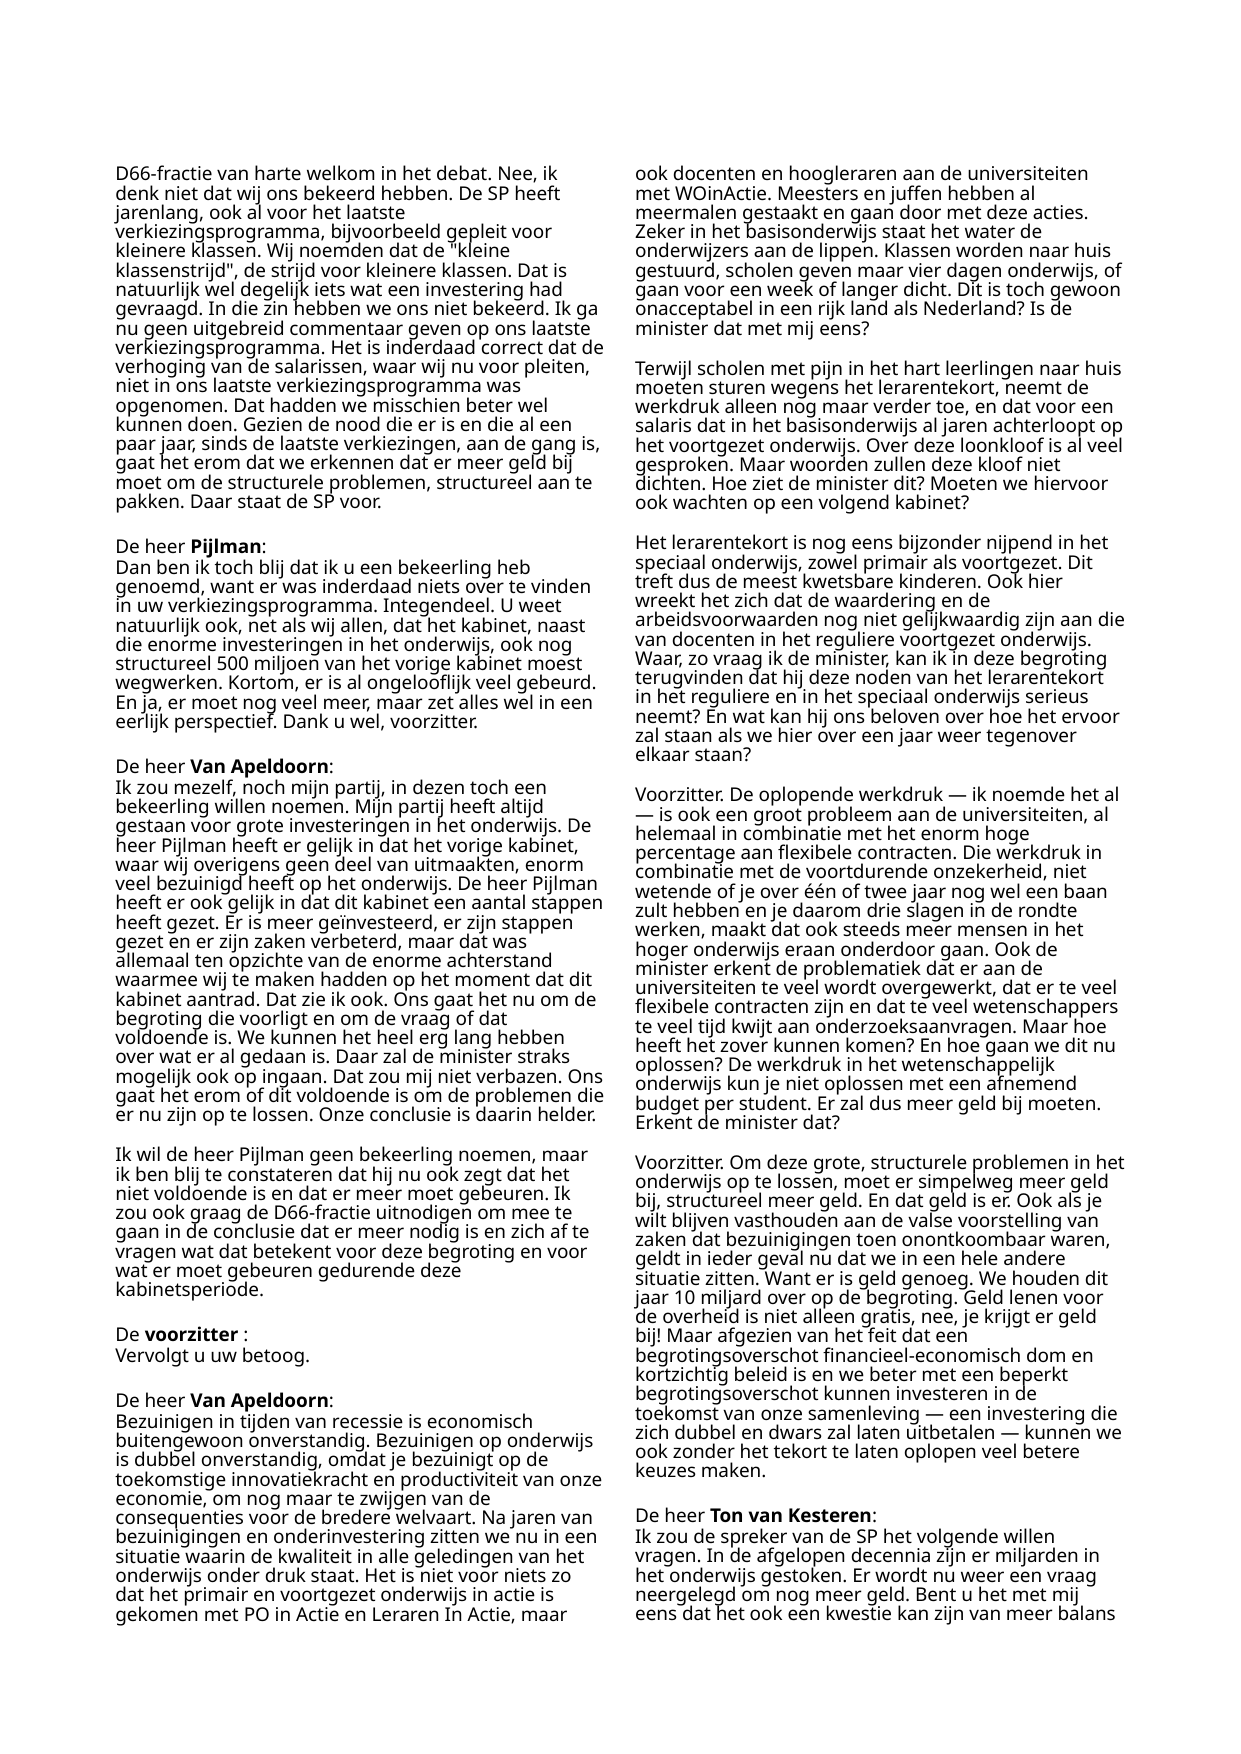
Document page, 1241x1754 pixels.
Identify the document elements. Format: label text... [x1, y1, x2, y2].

text Ik zou de spreker van de SP het volgende willen vragen. In de afgelopen decennia zijn er miljarden in het onderwijs gestoken. Er wordt nu weer een vraag neergelegd om nog meer geld. Bent u het met mij eens dat het ook een kwestie kan zijn van meer balans [635, 1528, 1125, 1624]
text Terwijl scholen met pijn in het hart leerlingen naar huis moeten sturen wegens het lerarentekort, neemt de werkdruk alleen nog maar verder toe, en dat voor een salaris dat in het basisonderwijs al jaren achterloopt op het voortgezet onderwijs. Over deze loonkloof is al veel gesproken. Maar woorden zullen deze kloof niet dichten. Hoe ziet de minister dit? Moeten we hiervoor ook wachten op een volgend kabinet? [635, 359, 1125, 514]
text Voorzitter. De oplopende werkdruk — ik noemde het al — is ook een groot probleem aan de universiteiten, al helemaal in combinatie met het enorm hoge percentage aan flexibele contracten. Die werkdruk in combinatie met de voortdurende onzekerheid, niet wetende of je over één of twee jaar nog wel een baan zult hebben en je daarom drie slagen in de rondte werken, maakt dat ook steeds meer mensen in het hoger onderwijs eraan onderdoor gaan. Ook de minister erkent de problematiek dat er aan de universiteiten te veel wordt overgewerkt, dat er te veel flexibele contracten zijn en dat te veel wetenschappers te veel tijd kwijt aan onderzoeksaanvragen. Maar hoe heeft het zover kunnen komen? En hoe gaan we dit nu oplossen? De werkdruk in het wetenschappelijk onderwijs kun je niet oplossen met een afnemend budget per student. Er zal dus meer geld bij moeten. Erkent de minister dat? [635, 786, 1125, 1133]
text Ik wil de heer Pijlman geen bekeerling noemen, maar ik ben blij te constateren dat hij nu ook zegt dat het niet voldoende is en dat er meer moet gebeuren. Ik zou ook graag de D66-fractie uitnodigen om mee te gaan in de conclusie dat er meer nodig is en zich af te vragen wat dat betekent voor deze begroting en voor wat er moet gebeuren gedurende deze kabinetsperiode. [115, 1146, 605, 1301]
text Vervolgt u uw betoog. [115, 1347, 605, 1366]
text Voorzitter. Om deze grote, structurele problemen in het onderwijs op te lossen, moet er simpelweg meer geld bij, structureel meer geld. En dat geld is er. Ook als je wilt blijven vasthouden aan de valse voorstelling van zaken dat bezuinigingen toen onontkoombaar waren, geldt in ieder geval nu dat we in een hele andere situatie zitten. Want er is geld genoeg. We houden dit jaar 10 miljard over op de begroting. Geld lenen voor de overheid is niet alleen gratis, nee, je krijgt er geld bij! Maar afgezien van het feit dat een begrotingsoverschot financieel-economisch dom en kortzichtig beleid is en we beter met een beperkt begrotingsoverschot kunnen investeren in de toekomst van onze samenleving — een investering die zich dubbel en dwars zal laten uitbetalen — kunnen we ook zonder het tekort te laten oplopen veel betere keuzes maken. [635, 1154, 1125, 1482]
text De heer Ton van Kesteren: [635, 1502, 1125, 1528]
text Bezuinigen in tijden van recessie is economisch buitengewoon onverstandig. Bezuinigen op onderwijs is dubbel onverstandig, omdat je bezuinigt op de toekomstige innovatiekracht en productiviteit van onze economie, om nog maar te zwijgen van de consequenties voor de bredere welvaart. Na jaren van bezuinigingen en onderinvestering zitten we nu in een situatie waarin de kwaliteit in alle geledingen van het onderwijs onder druk staat. Het is niet voor niets zo dat het primair en voortgezet onderwijs in actie is gekomen met PO in Actie en Leraren In Actie, maar [115, 1413, 605, 1625]
text De heer Pijlman: [115, 533, 605, 559]
text D66-fractie van harte welkom in het debat. Nee, ik denk niet dat wij ons bekeerd hebben. De SP heeft jarenlang, ook al voor het laatste verkiezingsprogramma, bijvoorbeeld gepleit voor kleinere klassen. Wij noemden dat de "kleine klassenstrijd", de strijd voor kleinere klassen. Dat is natuurlijk wel degelijk iets wat een investering had gevraagd. In die zin hebben we ons niet bekeerd. Ik ga nu geen uitgebreid commentaar geven op ons laatste verkiezingsprogramma. Het is inderdaad correct dat de verhoging van de salarissen, waar wij nu voor pleiten, niet in ons laatste verkiezingsprogramma was opgenomen. Dat hadden we misschien beter wel kunnen doen. Gezien de nood die er is en die al een paar jaar, sinds de laatste verkiezingen, aan de gang is, gaat het erom dat we erkennen dat er meer geld bij moet om de structurele problemen, structureel aan te pakken. Daar staat de SP voor. [115, 165, 605, 512]
text De heer Van Apeldoorn: [115, 753, 605, 779]
text ook docenten en hoogleraren aan de universiteiten met WOinActie. Meesters en juffen hebben al meermalen gestaakt en gaan door met deze acties. Zeker in het basisonderwijs staat het water de onderwijzers aan de lippen. Klassen worden naar huis gestuurd, scholen geven maar vier dagen onderwijs, of gaan voor een week of langer dicht. Dit is toch gewoon onacceptabel in een rijk land als Nederland? Is de minister dat met mij eens? [635, 165, 1125, 339]
text De heer Van Apeldoorn: [115, 1387, 605, 1413]
text Het lerarentekort is nog eens bijzonder nijpend in het speciaal onderwijs, zowel primair als voortgezet. Dit treft dus de meest kwetsbare kinderen. Ook hier wreekt het zich dat de waardering en de arbeidsvoorwaarden nog niet gelijkwaardig zijn aan die van docenten in het reguliere voortgezet onderwijs. Waar, zo vraag ik de minister, kan ik in deze begroting terugvinden dat hij deze noden van het lerarentekort in het reguliere en in het speciaal onderwijs serieus neemt? En wat kan hij ons beloven over hoe het ervoor zal staan als we hier over een jaar weer tegenover elkaar staan? [635, 534, 1125, 766]
text Dan ben ik toch blij dat ik u een bekeerling heb genoemd, want er was inderdaad niets over te vinden in uw verkiezingsprogramma. Integendeel. U weet natuurlijk ook, net als wij allen, dat het kabinet, naast die enorme investeringen in het onderwijs, ook nog structureel 500 miljoen van het vorige kabinet moest wegwerken. Kortom, er is al ongelooflijk veel gebeurd. En ja, er moet nog veel meer, maar zet alles wel in een eerlijk perspectief. Dank u wel, voorzitter. [115, 559, 605, 732]
text De voorzitter : [115, 1321, 605, 1347]
text Ik zou mezelf, noch mijn partij, in dezen toch een bekeerling willen noemen. Mijn partij heeft altijd gestaan voor grote investeringen in het onderwijs. De heer Pijlman heeft er gelijk in dat het vorige kabinet, waar wij overigens geen deel van uitmaakten, enorm veel bezuinigd heeft op het onderwijs. De heer Pijlman heeft er ook gelijk in dat dit kabinet een aantal stappen heeft gezet. Er is meer geïnvesteerd, er zijn stappen gezet en er zijn zaken verbeterd, maar dat was allemaal ten opzichte van de enorme achterstand waarmee wij te maken hadden op het moment dat dit kabinet aantrad. Dat zie ik ook. Ons gaat het nu om de begroting die voorligt en om de vraag of dat voldoende is. We kunnen het heel erg lang hebben over wat er al gedaan is. Daar zal de minister straks mogelijk ook op ingaan. Dat zou mij niet verbazen. Ons gaat het erom of dit voldoende is om de problemen die er nu zijn op te lossen. Onze conclusie is daarin helder. [115, 779, 605, 1126]
